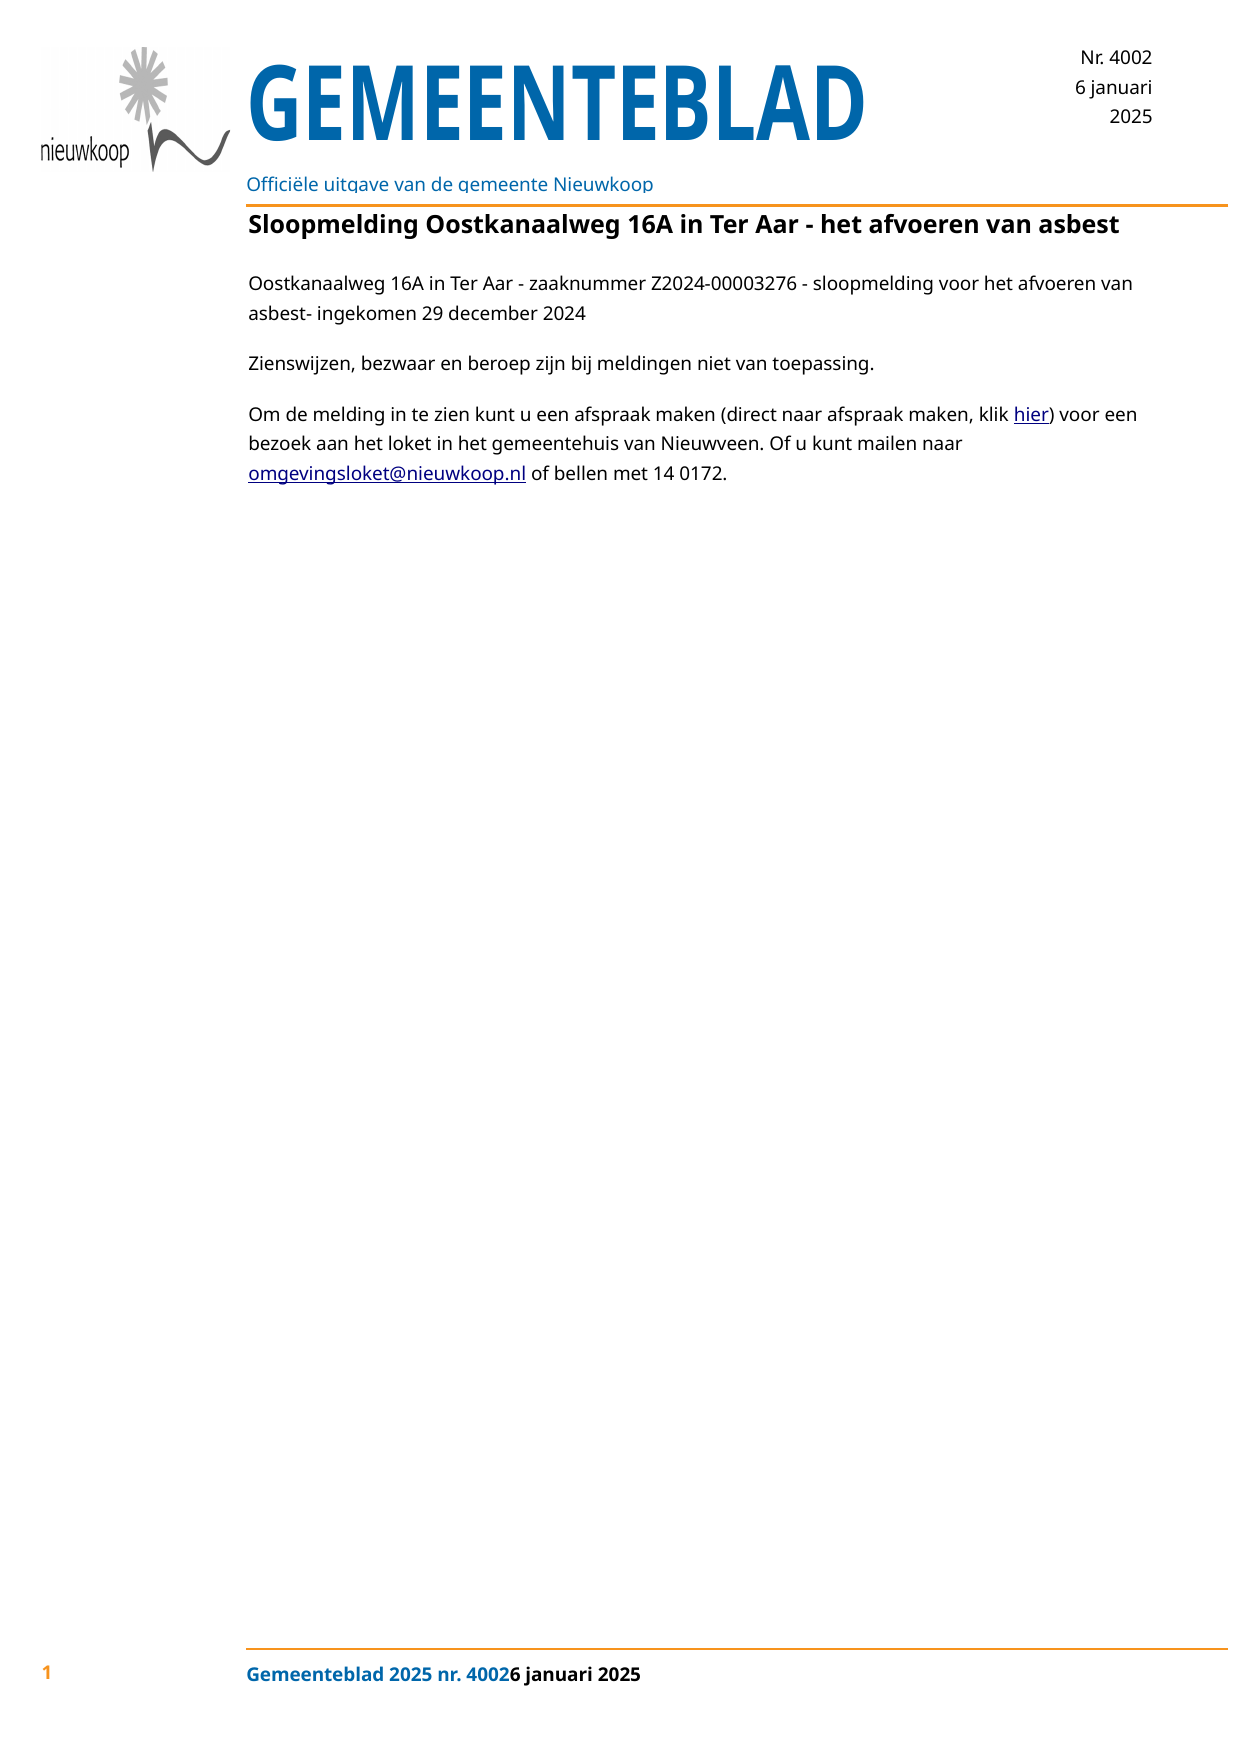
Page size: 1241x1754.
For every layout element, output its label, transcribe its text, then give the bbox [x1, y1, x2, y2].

text Oostkanaalweg 16A in Ter Aar - zaaknummer Z2024-00003276 - sloopmelding voor het afvoeren van asbest- ingekomen 29 december 2024 [248, 270, 1152, 326]
text Zienswijzen, bezwaar en beroep zijn bij meldingen niet van toepassing. [248, 350, 1152, 376]
text Sloopmelding Oostkanaalweg 16A in Ter Aar - het afvoeren van asbest [248, 207, 1152, 241]
picture [41, 47, 231, 172]
text Om de melding in te zien kunt u een afspraak maken (direct naar afspraak maken, klik hier) voor een bezoek aan het loket in het gemeentehuis van Nieuwveen. Of u kunt mailen naar omgevingsloket@nieuwkoop.nl of bellen met 14 0172. [248, 401, 1152, 486]
